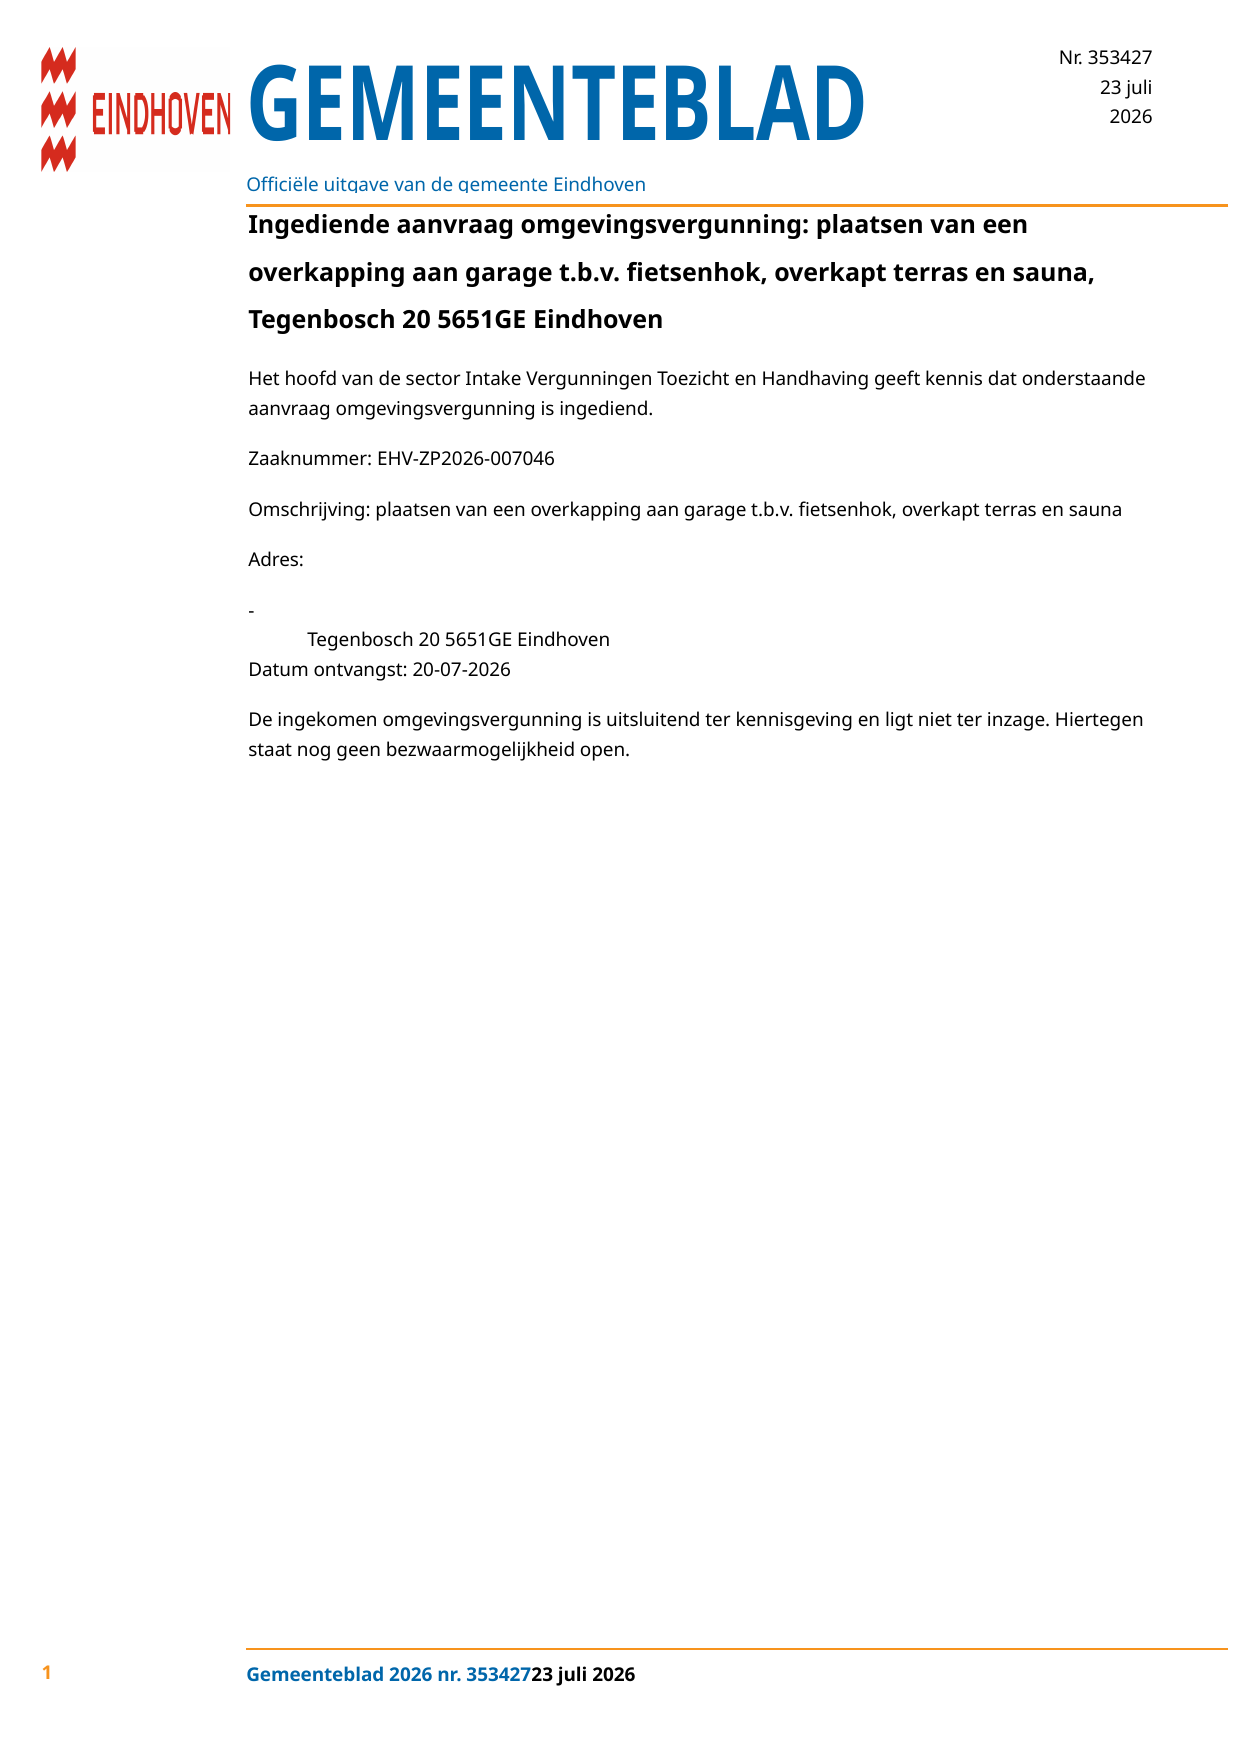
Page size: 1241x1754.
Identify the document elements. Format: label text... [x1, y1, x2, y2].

text Het hoofd van de sector Intake Vergunningen Toezicht en Handhaving geeft kennis dat onderstaande aanvraag omgevingsvergunning is ingediend. [248, 366, 1152, 421]
text Adres: [248, 546, 1152, 572]
text Datum ontvangst: 20-07-2026 [248, 656, 1152, 682]
text Ingediende aanvraag omgevingsvergunning: plaatsen van een overkapping aan garage t.b.v. fietsenhok, overkapt terras en sauna, Tegenbosch 20 5651GE Eindhoven [248, 207, 1152, 336]
text Omschrijving: plaatsen van een overkapping aan garage t.b.v. fietsenhok, overkapt terras en sauna [248, 496, 1152, 522]
picture [41, 47, 231, 172]
text De ingekomen omgevingsvergunning is uitsluitend ter kennisgeving en ligt niet ter inzage. Hiertegen staat nog geen bezwaarmogelijkheid open. [248, 706, 1152, 762]
text Zaaknummer: EHV-ZP2026-007046 [248, 446, 1152, 471]
list Tegenbosch 20 5651GE Eindhoven [248, 626, 1152, 652]
